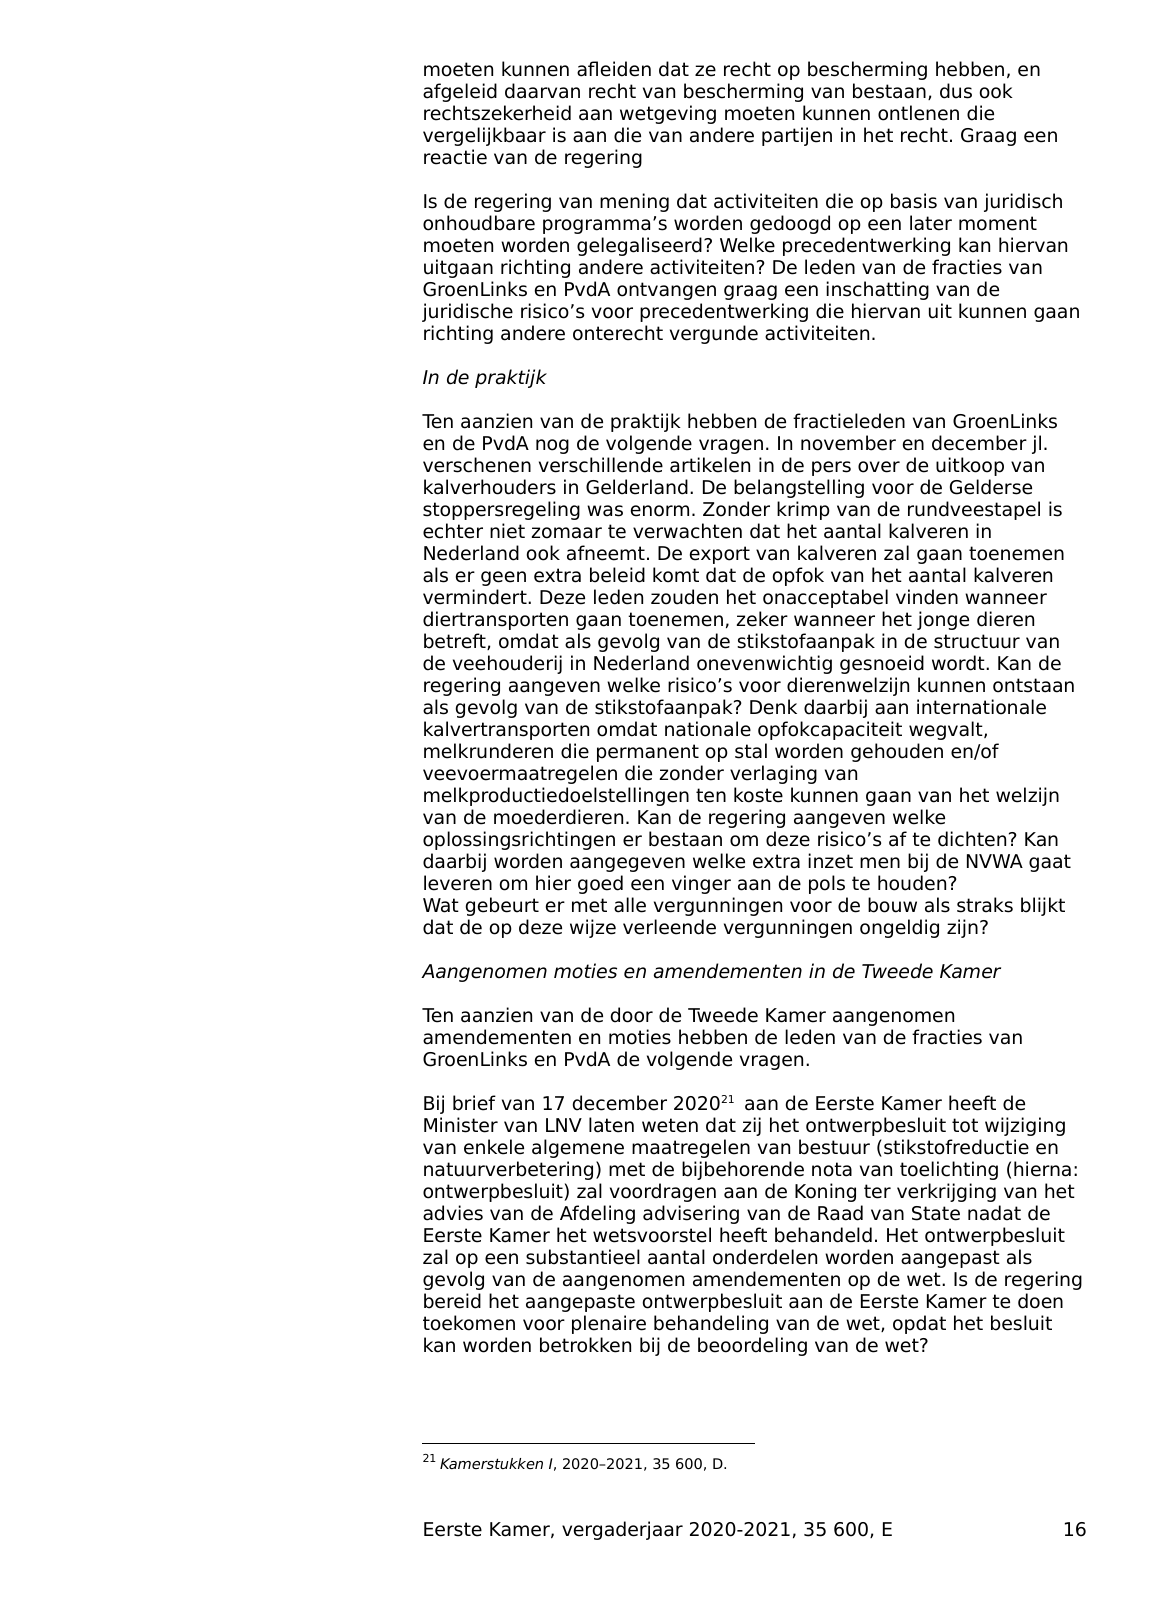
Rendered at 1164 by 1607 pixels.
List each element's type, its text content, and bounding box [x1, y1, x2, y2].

text moeten kunnen afleiden dat ze recht op bescherming hebben, en afgeleid daarvan recht van bescherming van bestaan, dus ook rechtszekerheid aan wetgeving moeten kunnen ontlenen die vergelijkbaar is aan die van andere partijen in het recht. Graag een reactie van de regering [422, 59, 1087, 169]
text Bij brief van 17 december 2020 aan de Eerste Kamer heeft de Minister van LNV laten weten dat zij het ontwerpbesluit tot wijziging van enkele algemene maatregelen van bestuur (stikstofreductie en natuurverbetering) met de bijbehorende nota van toelichting (hierna: ontwerpbesluit) zal voordragen aan de Koning ter verkrijging van het advies van de Afdeling advisering van de Raad van State nadat de Eerste Kamer het wetsvoorstel heeft behandeld. Het ontwerpbesluit zal op een substantieel aantal onderdelen worden aangepast als gevolg van de aangenomen amendementen op de wet. Is de regering bereid het aangepaste ontwerpbesluit aan de Eerste Kamer te doen toekomen voor plenaire behandeling van de wet, opdat het besluit kan worden betrokken bij de beoordeling van de wet? [422, 1093, 1087, 1357]
text Ten aanzien van de praktijk hebben de fractieleden van GroenLinks en de PvdA nog de volgende vragen. In november en december jl. verschenen verschillende artikelen in de pers over de uitkoop van kalverhouders in Gelderland. De belangstelling voor de Gelderse stoppersregeling was enorm. Zonder krimp van de rundveestapel is echter niet zomaar te verwachten dat het aantal kalveren in Nederland ook afneemt. De export van kalveren zal gaan toenemen als er geen extra beleid komt dat de opfok van het aantal kalveren vermindert. Deze leden zouden het onacceptabel vinden wanneer diertransporten gaan toenemen, zeker wanneer het jonge dieren betreft, omdat als gevolg van de stikstofaanpak in de structuur van de veehouderij in Nederland onevenwichtig gesnoeid wordt. Kan de regering aangeven welke risico’s voor dierenwelzijn kunnen ontstaan als gevolg van de stikstofaanpak? Denk daarbij aan internationale kalvertransporten omdat nationale opfokcapaciteit wegvalt, melkrunderen die permanent op stal worden gehouden en/of veevoermaatregelen die zonder verlaging van melkproductiedoelstellingen ten koste kunnen gaan van het welzijn van de moederdieren. Kan de regering aangeven welke oplossingsrichtingen er bestaan om deze risico’s af te dichten? Kan daarbij worden aangegeven welke extra inzet men bij de NVWA gaat leveren om hier goed een vinger aan de pols te houden? [422, 411, 1087, 895]
text Is de regering van mening dat activiteiten die op basis van juridisch onhoudbare programma’s worden gedoogd op een later moment moeten worden gelegaliseerd? Welke precedentwerking kan hiervan uitgaan richting andere activiteiten? De leden van de fracties van GroenLinks en PvdA ontvangen graag een inschatting van de juridische risico’s voor precedentwerking die hiervan uit kunnen gaan richting andere onterecht vergunde activiteiten. [422, 191, 1087, 345]
text Kamerstukken I, 2020–2021, 35 600, D. [422, 1452, 1087, 1474]
subtitle In de praktijk [422, 367, 1087, 389]
text Wat gebeurt er met alle vergunningen voor de bouw als straks blijkt dat de op deze wijze verleende vergunningen ongeldig zijn? [422, 895, 1087, 939]
subtitle Aangenomen moties en amendementen in de Tweede Kamer [422, 961, 1087, 983]
text Ten aanzien van de door de Tweede Kamer aangenomen amendementen en moties hebben de leden van de fracties van GroenLinks en PvdA de volgende vragen. [422, 1005, 1087, 1071]
